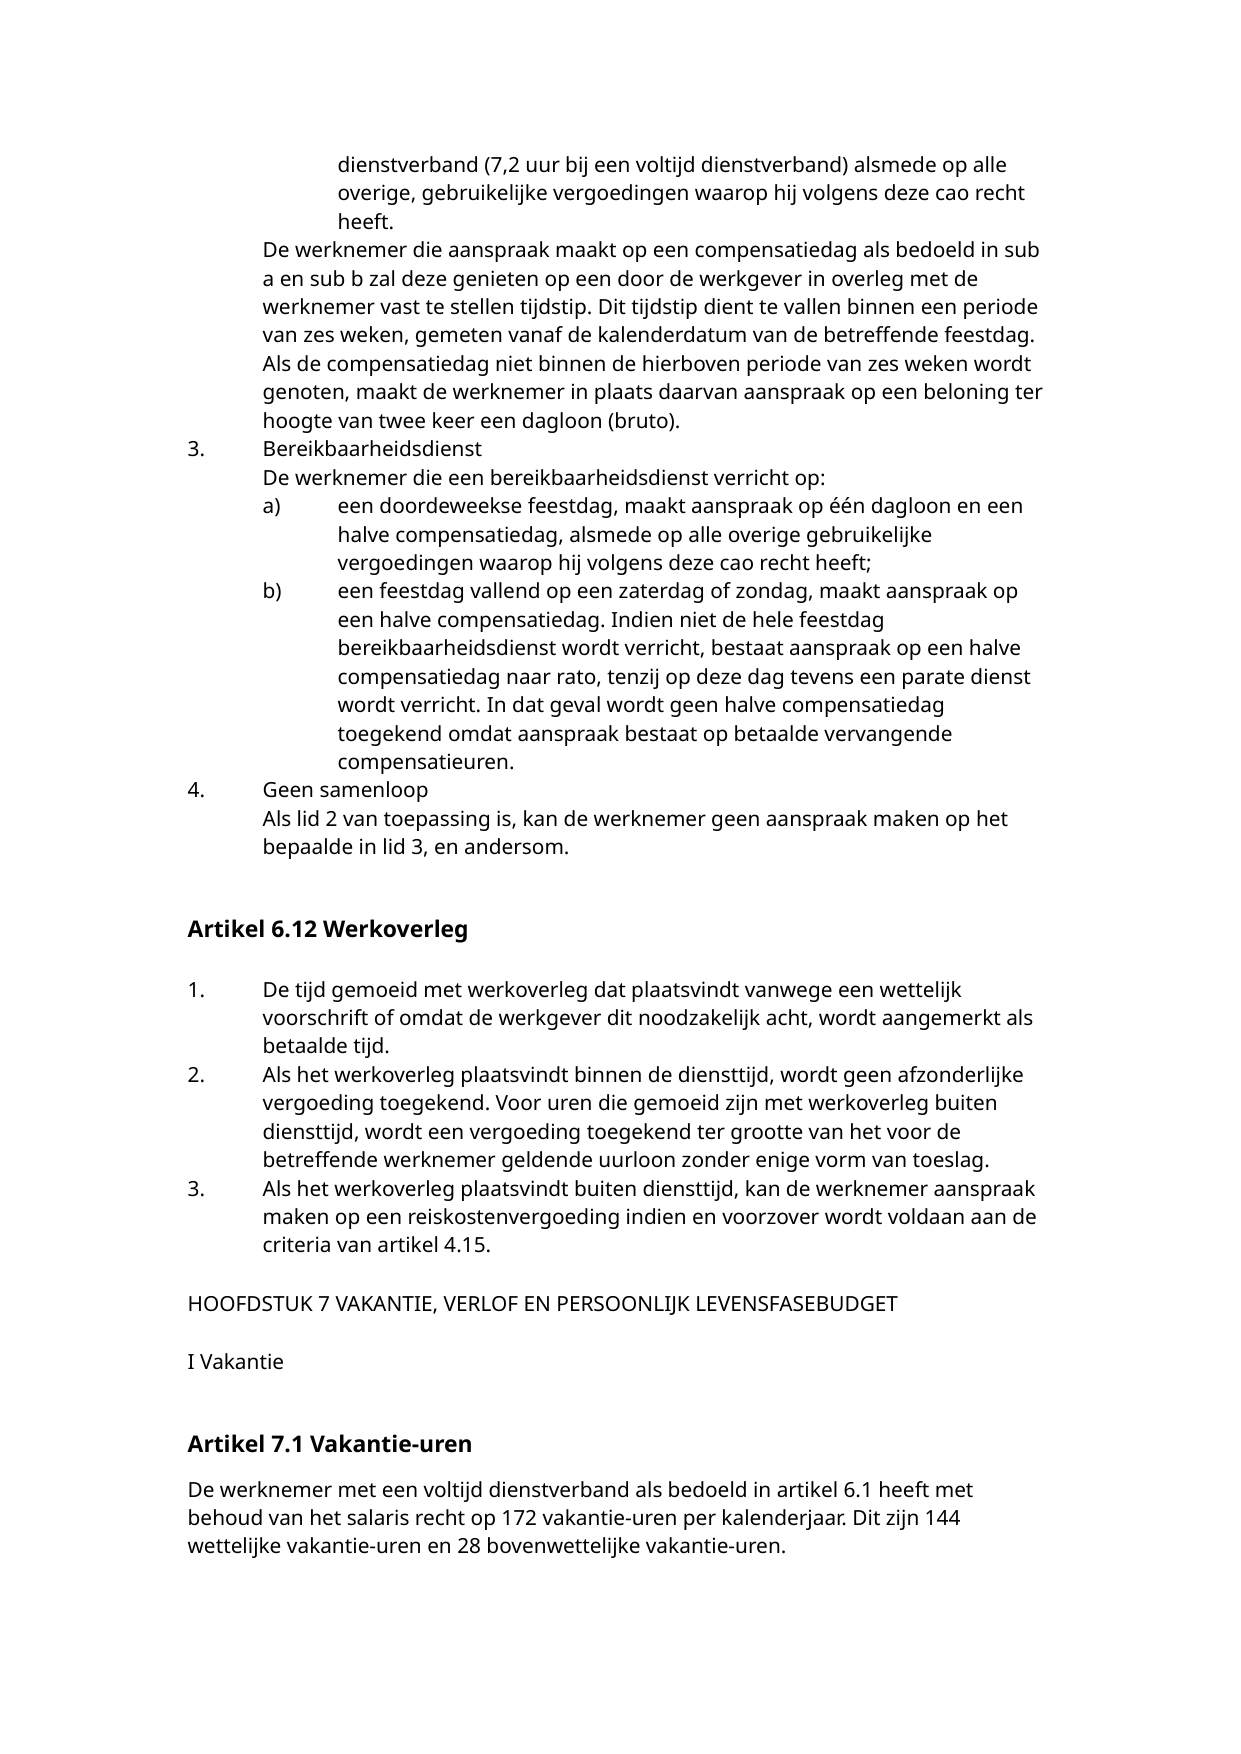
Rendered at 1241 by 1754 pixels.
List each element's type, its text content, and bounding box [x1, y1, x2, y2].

list Geen samenloop [187, 776, 1053, 804]
list Als het werkoverleg plaatsvindt binnen de diensttijd, wordt geen afzonderlijke vergoeding toegekend. Voor uren die gemoeid zijn met werkoverleg buiten diensttijd, wordt een vergoeding toegekend ter grootte van het voor de betreffende werknemer geldende uurloon zonder enige vorm van toeslag. [187, 1060, 1053, 1174]
list Als het werkoverleg plaatsvindt buiten diensttijd, kan de werknemer aanspraak maken op een reiskostenvergoeding indien en voorzover wordt voldaan aan de criteria van artikel 4.15. [187, 1174, 1053, 1259]
list een feestdag vallend op een zaterdag of zondag, maakt aanspraak op een halve compensatiedag. Indien niet de hele feestdag bereikbaarheidsdienst wordt verricht, bestaat aanspraak op een halve compensatiedag naar rato, tenzij op deze dag tevens een parate dienst wordt verricht. In dat geval wordt geen halve compensatiedag toegekend omdat aanspraak bestaat op betaalde vervangende compensatieuren. [262, 577, 1053, 776]
text De werknemer met een voltijd dienstverband als bedoeld in artikel 6.1 heeft met behoud van het salaris recht op 172 vakantie-uren per kalenderjaar. Dit zijn 144 wettelijke vakantie-uren en 28 bovenwettelijke vakantie-uren. [187, 1475, 1053, 1560]
list Bereikbaarheidsdienst [187, 434, 1053, 463]
list De werknemer die een bereikbaarheidsdienst verricht op: [187, 463, 1053, 491]
list een doordeweekse feestdag, maakt aanspraak op één dagloon en een halve compensatiedag, alsmede op alle overige gebruikelijke vergoedingen waarop hij volgens deze cao recht heeft; [262, 491, 1053, 577]
list Als lid 2 van toepassing is, kan de werknemer geen aanspraak maken op het bepaalde in lid 3, en andersom. [187, 804, 1053, 861]
list De tijd gemoeid met werkoverleg dat plaatsvindt vanwege een wettelijk voorschrift of omdat de werkgever dit noodzakelijk acht, wordt aangemerkt als betaalde tijd. [187, 975, 1053, 1060]
list De werknemer die aanspraak maakt op een compensatiedag als bedoeld in sub a en sub b zal deze genieten op een door de werkgever in overleg met de werknemer vast te stellen tijdstip. Dit tijdstip dient te vallen binnen een periode van zes weken, gemeten vanaf de kalenderdatum van de betreffende feestdag. Als de compensatiedag niet binnen de hierboven periode van zes weken wordt genoten, maakt de werknemer in plaats daarvan aanspraak op een beloning ter hoogte van twee keer een dagloon (bruto). [187, 235, 1053, 434]
subtitle I Vakantie [187, 1347, 1053, 1376]
subtitle HOOFDSTUK 7 VAKANTIE, VERLOF EN PERSOONLIJK LEVENSFASEBUDGET [187, 1289, 1053, 1317]
subtitle Artikel 6.12 Werkoverleg [187, 913, 1053, 945]
list dienstverband (7,2 uur bij een voltijd dienstverband) alsmede op alle overige, gebruikelijke vergoedingen waarop hij volgens deze cao recht heeft. [262, 150, 1053, 235]
subtitle Artikel 7.1 Vakantie-uren [187, 1428, 1053, 1460]
